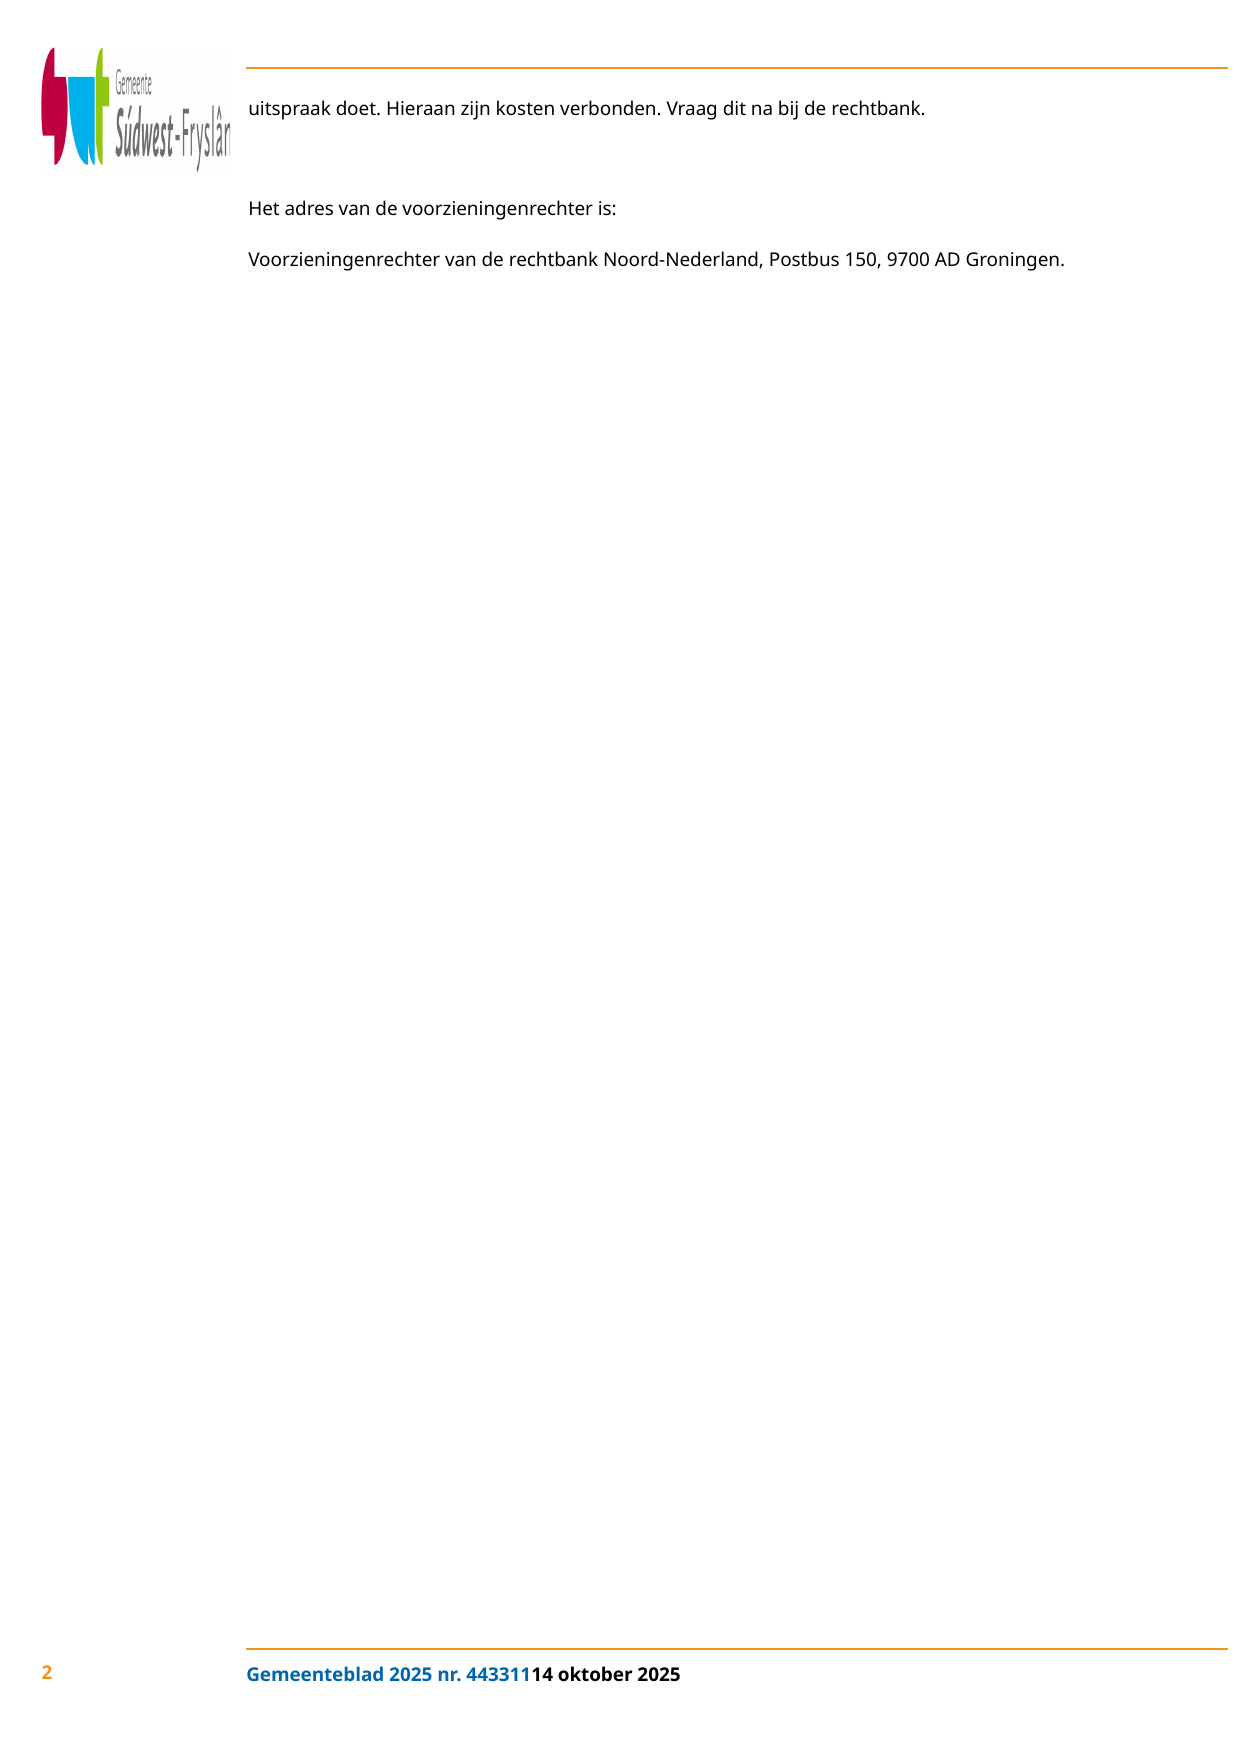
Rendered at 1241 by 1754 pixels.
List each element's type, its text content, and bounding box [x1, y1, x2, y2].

text Voorzieningenrechter van de rechtbank Noord-Nederland, Postbus 150, 9700 AD Groningen. [248, 246, 1152, 272]
text uitspraak doet. Hieraan zijn kosten verbonden. Vraag dit na bij de rechtbank. [248, 95, 1152, 121]
picture [41, 47, 231, 172]
text Het adres van de voorzieningenrechter is: [248, 196, 1152, 221]
